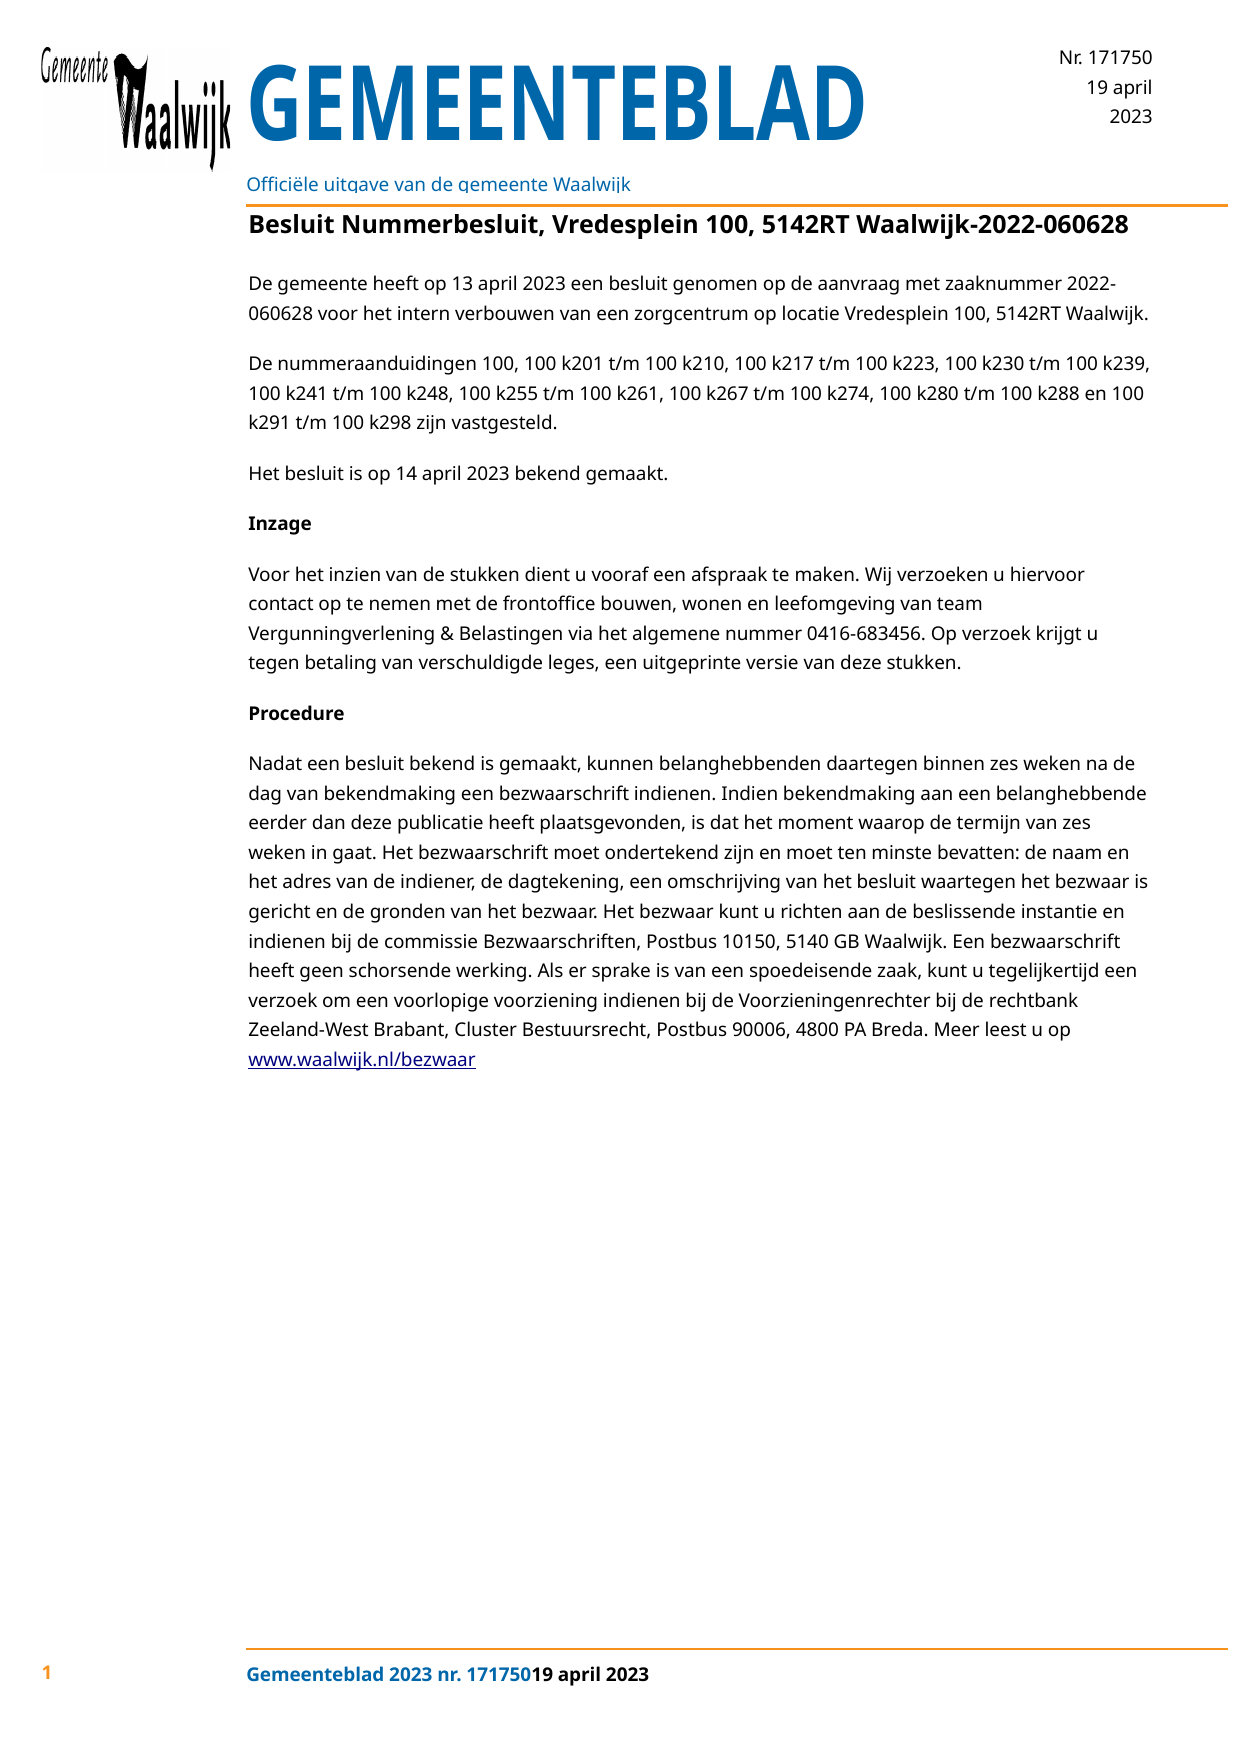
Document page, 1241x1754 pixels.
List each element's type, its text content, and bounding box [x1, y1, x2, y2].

text Voor het inzien van de stukken dient u vooraf een afspraak te maken. Wij verzoeken u hiervoor contact op te nemen met de frontoffice bouwen, wonen en leefomgeving van team Vergunningverlening & Belastingen via het algemene nummer 0416-683456. Op verzoek krijgt u tegen betaling van verschuldigde leges, een uitgeprinte versie van deze stukken. [248, 561, 1152, 675]
text De gemeente heeft op 13 april 2023 een besluit genomen op de aanvraag met zaaknummer 2022-060628 voor het intern verbouwen van een zorgcentrum op locatie Vredesplein 100, 5142RT Waalwijk. [248, 270, 1152, 326]
text Procedure [248, 700, 1152, 726]
picture [41, 47, 231, 172]
text De nummeraanduidingen 100, 100 k201 t/m 100 k210, 100 k217 t/m 100 k223, 100 k230 t/m 100 k239, 100 k241 t/m 100 k248, 100 k255 t/m 100 k261, 100 k267 t/m 100 k274, 100 k280 t/m 100 k288 en 100 k291 t/m 100 k298 zijn vastgesteld. [248, 350, 1152, 435]
text Inzage [248, 510, 1152, 536]
text Nadat een besluit bekend is gemaakt, kunnen belanghebbenden daartegen binnen zes weken na de dag van bekendmaking een bezwaarschrift indienen. Indien bekendmaking aan een belanghebbende eerder dan deze publicatie heeft plaatsgevonden, is dat het moment waarop de termijn van zes weken in gaat. Het bezwaarschrift moet ondertekend zijn en moet ten minste bevatten: de naam en het adres van de indiener, de dagtekening, een omschrijving van het besluit waartegen het bezwaar is gericht en de gronden van het bezwaar. Het bezwaar kunt u richten aan de beslissende instantie en indienen bij de commissie Bezwaarschriften, Postbus 10150, 5140 GB Waalwijk. Een bezwaarschrift heeft geen schorsende werking. Als er sprake is van een spoedeisende zaak, kunt u tegelijkertijd een verzoek om een voorlopige voorziening indienen bij de Voorzieningenrechter bij de rechtbank Zeeland-West Brabant, Cluster Bestuursrecht, Postbus 90006, 4800 PA Breda. Meer leest u op www.waalwijk.nl/bezwaar [248, 750, 1152, 1072]
text Besluit Nummerbesluit, Vredesplein 100, 5142RT Waalwijk-2022-060628 [248, 207, 1152, 241]
text Het besluit is op 14 april 2023 bekend gemaakt. [248, 460, 1152, 486]
